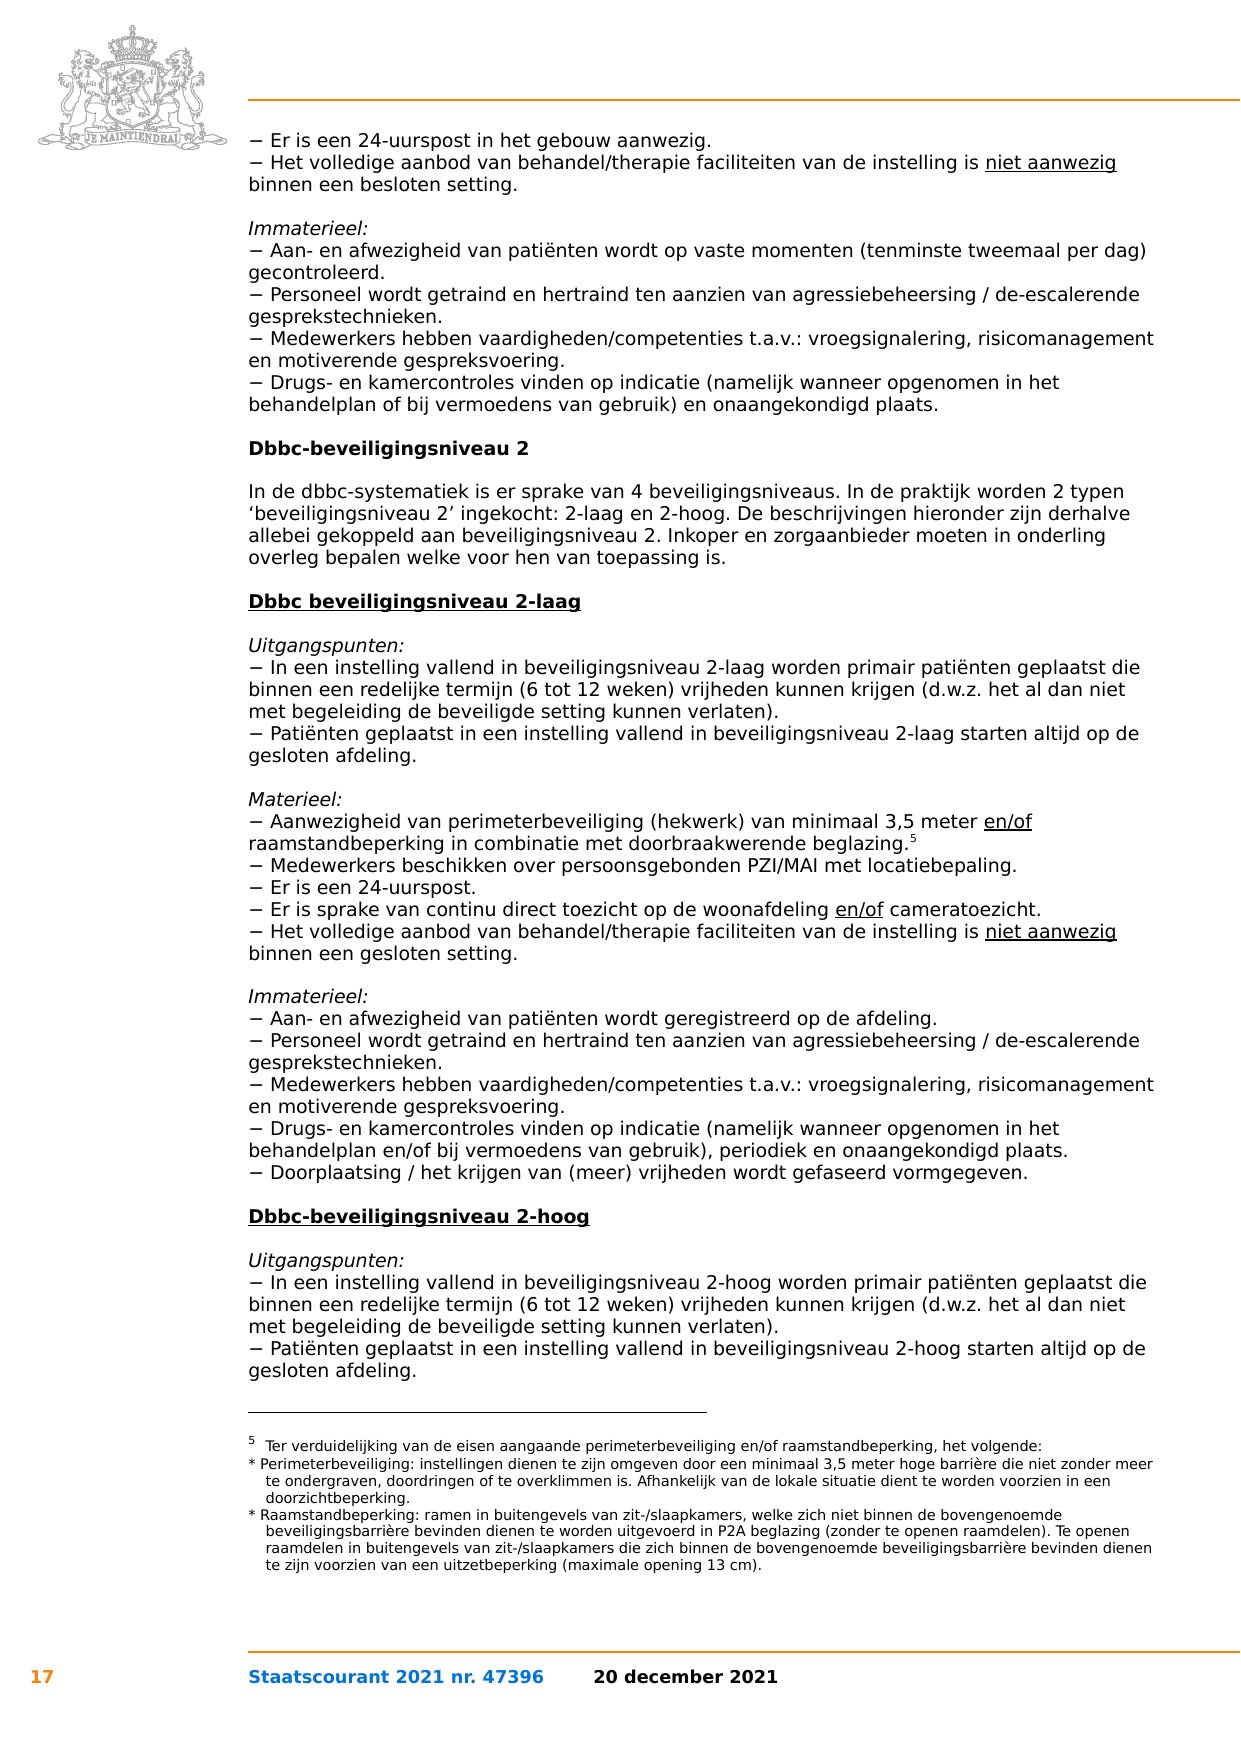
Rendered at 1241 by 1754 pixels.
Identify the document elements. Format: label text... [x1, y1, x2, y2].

text − Patiënten geplaatst in een instelling vallend in beveiligingsniveau 2-laag starten altijd op de gesloten afdeling. [248, 723, 1163, 767]
text * Raamstandbeperking: ramen in buitengevels van zit-/slaapkamers, welke zich niet binnen de bovengenoemde beveiligingsbarrière bevinden dienen te worden uitgevoerd in P2A beglazing (zonder te openen raamdelen). Te openen raamdelen in buitengevels van zit-/slaapkamers die zich binnen de bovengenoemde beveiligingsbarrière bevinden dienen te zijn voorzien van een uitzetbeperking (maximale opening 13 cm). [248, 1507, 1163, 1574]
text − Aan- en afwezigheid van patiënten wordt op vaste momenten (tenminste tweemaal per dag) gecontroleerd. [248, 240, 1163, 284]
subtitle Dbbc-beveiligingsniveau 2 [248, 437, 1163, 459]
text − Het volledige aanbod van behandel/therapie faciliteiten van de instelling is niet aanwezig binnen een besloten setting. [248, 152, 1163, 196]
text − In een instelling vallend in beveiligingsniveau 2-laag worden primair patiënten geplaatst die binnen een redelijke termijn (6 tot 12 weken) vrijheden kunnen krijgen (d.w.z. het al dan niet met begeleiding de beveiligde setting kunnen verlaten). [248, 657, 1163, 723]
subtitle Dbbc-beveiligingsniveau 2-hoog [248, 1206, 1163, 1228]
text − Drugs- en kamercontroles vinden op indicatie (namelijk wanneer opgenomen in het behandelplan en/of bij vermoedens van gebruik), periodiek en onaangekondigd plaats. [248, 1118, 1163, 1162]
text − Personeel wordt getraind en hertraind ten aanzien van agressiebeheersing / de-escalerende gesprekstechnieken. [248, 284, 1163, 328]
text Immaterieel: [248, 986, 1163, 1008]
text Ter verduidelijking van de eisen aangaande perimeterbeveiliging en/of raamstandbeperking, het volgende: [248, 1434, 1163, 1456]
text − Het volledige aanbod van behandel/therapie faciliteiten van de instelling is niet aanwezig binnen een gesloten setting. [248, 921, 1163, 964]
text − Er is sprake van continu direct toezicht op de woonafdeling en/of cameratoezicht. [248, 898, 1163, 921]
text − In een instelling vallend in beveiligingsniveau 2-hoog worden primair patiënten geplaatst die binnen een redelijke termijn (6 tot 12 weken) vrijheden kunnen krijgen (d.w.z. het al dan niet met begeleiding de beveiligde setting kunnen verlaten). [248, 1272, 1163, 1338]
subtitle Dbbc beveiligingsniveau 2-laag [248, 591, 1163, 613]
text − Patiënten geplaatst in een instelling vallend in beveiligingsniveau 2-hoog starten altijd op de gesloten afdeling. [248, 1338, 1163, 1382]
text − Aan- en afwezigheid van patiënten wordt geregistreerd op de afdeling. [248, 1008, 1163, 1030]
text − Aanwezigheid van perimeterbeveiliging (hekwerk) van minimaal 3,5 meter en/of raamstandbeperking in combinatie met doorbraakwerende beglazing. [248, 811, 1163, 854]
picture [38, 25, 227, 150]
text − Er is een 24-uurspost. [248, 877, 1163, 898]
text − Doorplaatsing / het krijgen van (meer) vrijheden wordt gefaseerd vormgegeven. [248, 1162, 1163, 1184]
text − Er is een 24-uurspost in het gebouw aanwezig. [248, 130, 1163, 152]
text Uitgangspunten: [248, 1250, 1163, 1272]
text Uitgangspunten: [248, 635, 1163, 657]
text Materieel: [248, 789, 1163, 811]
text − Personeel wordt getraind en hertraind ten aanzien van agressiebeheersing / de-escalerende gesprekstechnieken. [248, 1030, 1163, 1074]
text − Medewerkers beschikken over persoonsgebonden PZI/MAI met locatiebepaling. [248, 854, 1163, 877]
text − Medewerkers hebben vaardigheden/competenties t.a.v.: vroegsignalering, risicomanagement en motiverende gespreksvoering. [248, 328, 1163, 372]
text − Drugs- en kamercontroles vinden op indicatie (namelijk wanneer opgenomen in het behandelplan of bij vermoedens van gebruik) en onaangekondigd plaats. [248, 372, 1163, 416]
text In de dbbc-systematiek is er sprake van 4 beveiligingsniveaus. In de praktijk worden 2 typen ‘beveiligingsniveau 2’ ingekocht: 2-laag en 2-hoog. De beschrijvingen hieronder zijn derhalve allebei gekoppeld aan beveiligingsniveau 2. Inkoper en zorgaanbieder moeten in onderling overleg bepalen welke voor hen van toepassing is. [248, 481, 1163, 569]
text − Medewerkers hebben vaardigheden/competenties t.a.v.: vroegsignalering, risicomanagement en motiverende gespreksvoering. [248, 1074, 1163, 1118]
text * Perimeterbeveiliging: instellingen dienen te zijn omgeven door een minimaal 3,5 meter hoge barrière die niet zonder meer te ondergraven, doordringen of te overklimmen is. Afhankelijk van de lokale situatie dient te worden voorzien in een doorzichtbeperking. [248, 1456, 1163, 1507]
text Immaterieel: [248, 218, 1163, 240]
